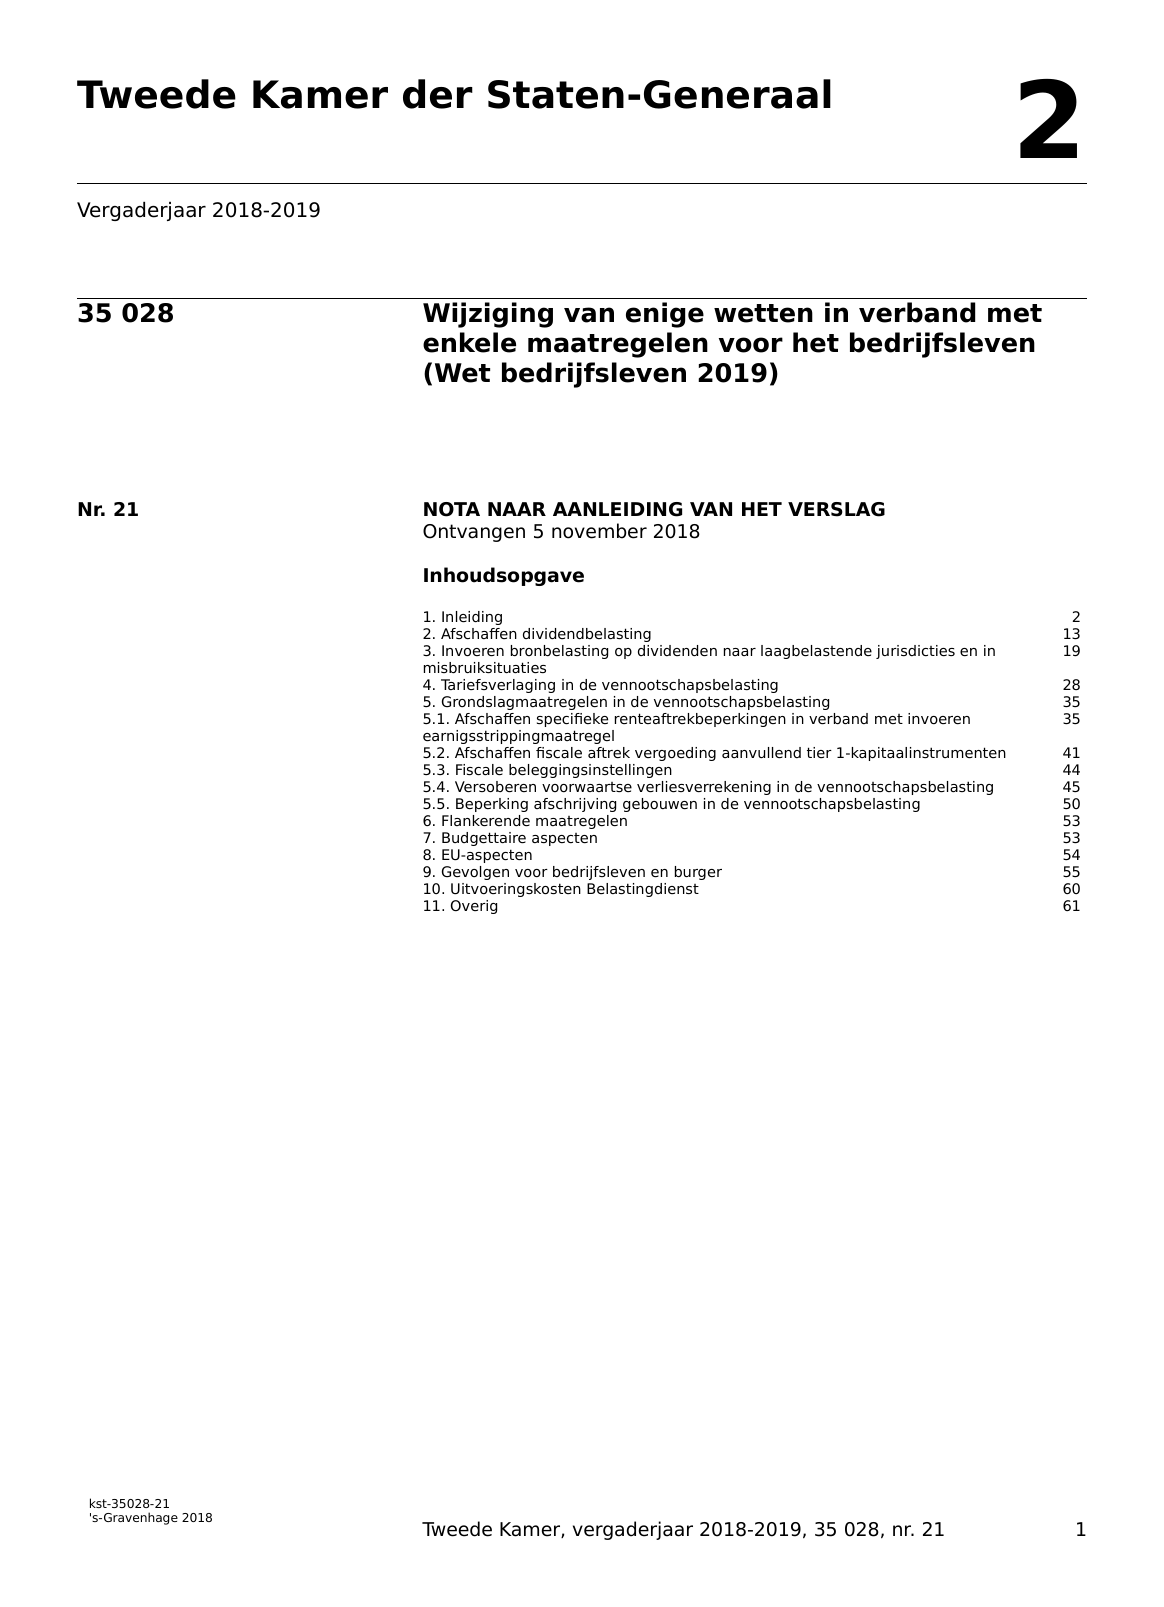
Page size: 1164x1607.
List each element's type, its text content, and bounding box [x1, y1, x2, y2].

subtitle 35 028 Wijziging van enige wetten in verband met enkele maatregelen voor het bedrijfsleven (Wet bedrijfsleven 2019) [77, 299, 1087, 388]
table_cell 5. Grondslagmaatregelen in de vennootschapsbelasting [422, 694, 1013, 711]
table_cell 5.2. Afschaffen fiscale aftrek vergoeding aanvullend tier 1-kapitaalinstrumenten [422, 745, 1013, 762]
table_cell 10. Uitvoeringskosten Belastingdienst [422, 881, 1013, 898]
table_header Tweede Kamer der Staten-Generaal [77, 59, 886, 183]
table_cell 45 [1013, 779, 1087, 796]
table_cell 9. Gevolgen voor bedrijfsleven en burger [422, 864, 1013, 881]
table_cell 19 [1013, 643, 1087, 677]
table_cell 4. Tariefsverlaging in de vennootschapsbelasting [422, 677, 1013, 694]
table_header 2 [886, 59, 1087, 183]
table_cell 41 [1013, 745, 1087, 762]
table_cell 5.1. Afschaffen specifieke renteaftrekbeperkingen in verband met invoeren earnigsstrippingmaatregel [422, 711, 1013, 745]
subtitle Inhoudsopgave [422, 565, 1087, 587]
table_header 2 [1013, 609, 1087, 626]
table_cell 44 [1013, 762, 1087, 779]
table_cell 55 [1013, 864, 1087, 881]
table_cell 50 [1013, 796, 1087, 813]
table_cell 2. Afschaffen dividendbelasting [422, 626, 1013, 643]
table_cell 35 [1013, 711, 1087, 745]
table_cell 7. Budgettaire aspecten [422, 830, 1013, 847]
table_cell 53 [1013, 830, 1087, 847]
table_cell 13 [1013, 626, 1087, 643]
text kst-35028-21 [88, 1497, 323, 1511]
table_cell 3. Invoeren bronbelasting op dividenden naar laagbelastende jurisdicties en in misbruiksituaties [422, 643, 1013, 677]
table_cell 53 [1013, 813, 1087, 830]
table_cell 5.3. Fiscale beleggingsinstellingen [422, 762, 1013, 779]
subtitle Nr. 21 NOTA NAAR AANLEIDING VAN HET VERSLAG [77, 499, 1087, 521]
table_cell 5.5. Beperking afschrijving gebouwen in de vennootschapsbelasting [422, 796, 1013, 813]
table_cell 60 [1013, 881, 1087, 898]
table_cell 6. Flankerende maatregelen [422, 813, 1013, 830]
table_cell 35 [1013, 694, 1087, 711]
table_cell 5.4. Versoberen voorwaartse verliesverrekening in de vennootschapsbelasting [422, 779, 1013, 796]
table_cell 11. Overig [422, 898, 1013, 915]
text 's-Gravenhage 2018 [88, 1511, 323, 1525]
table_cell 54 [1013, 847, 1087, 864]
table_header 1. Inleiding [422, 609, 1013, 626]
table_cell 28 [1013, 677, 1087, 694]
text Ontvangen 5 november 2018 [422, 521, 1087, 543]
table_cell 61 [1013, 898, 1087, 915]
table_cell Vergaderjaar 2018-2019 [77, 184, 1087, 298]
table_cell 8. EU-aspecten [422, 847, 1013, 864]
